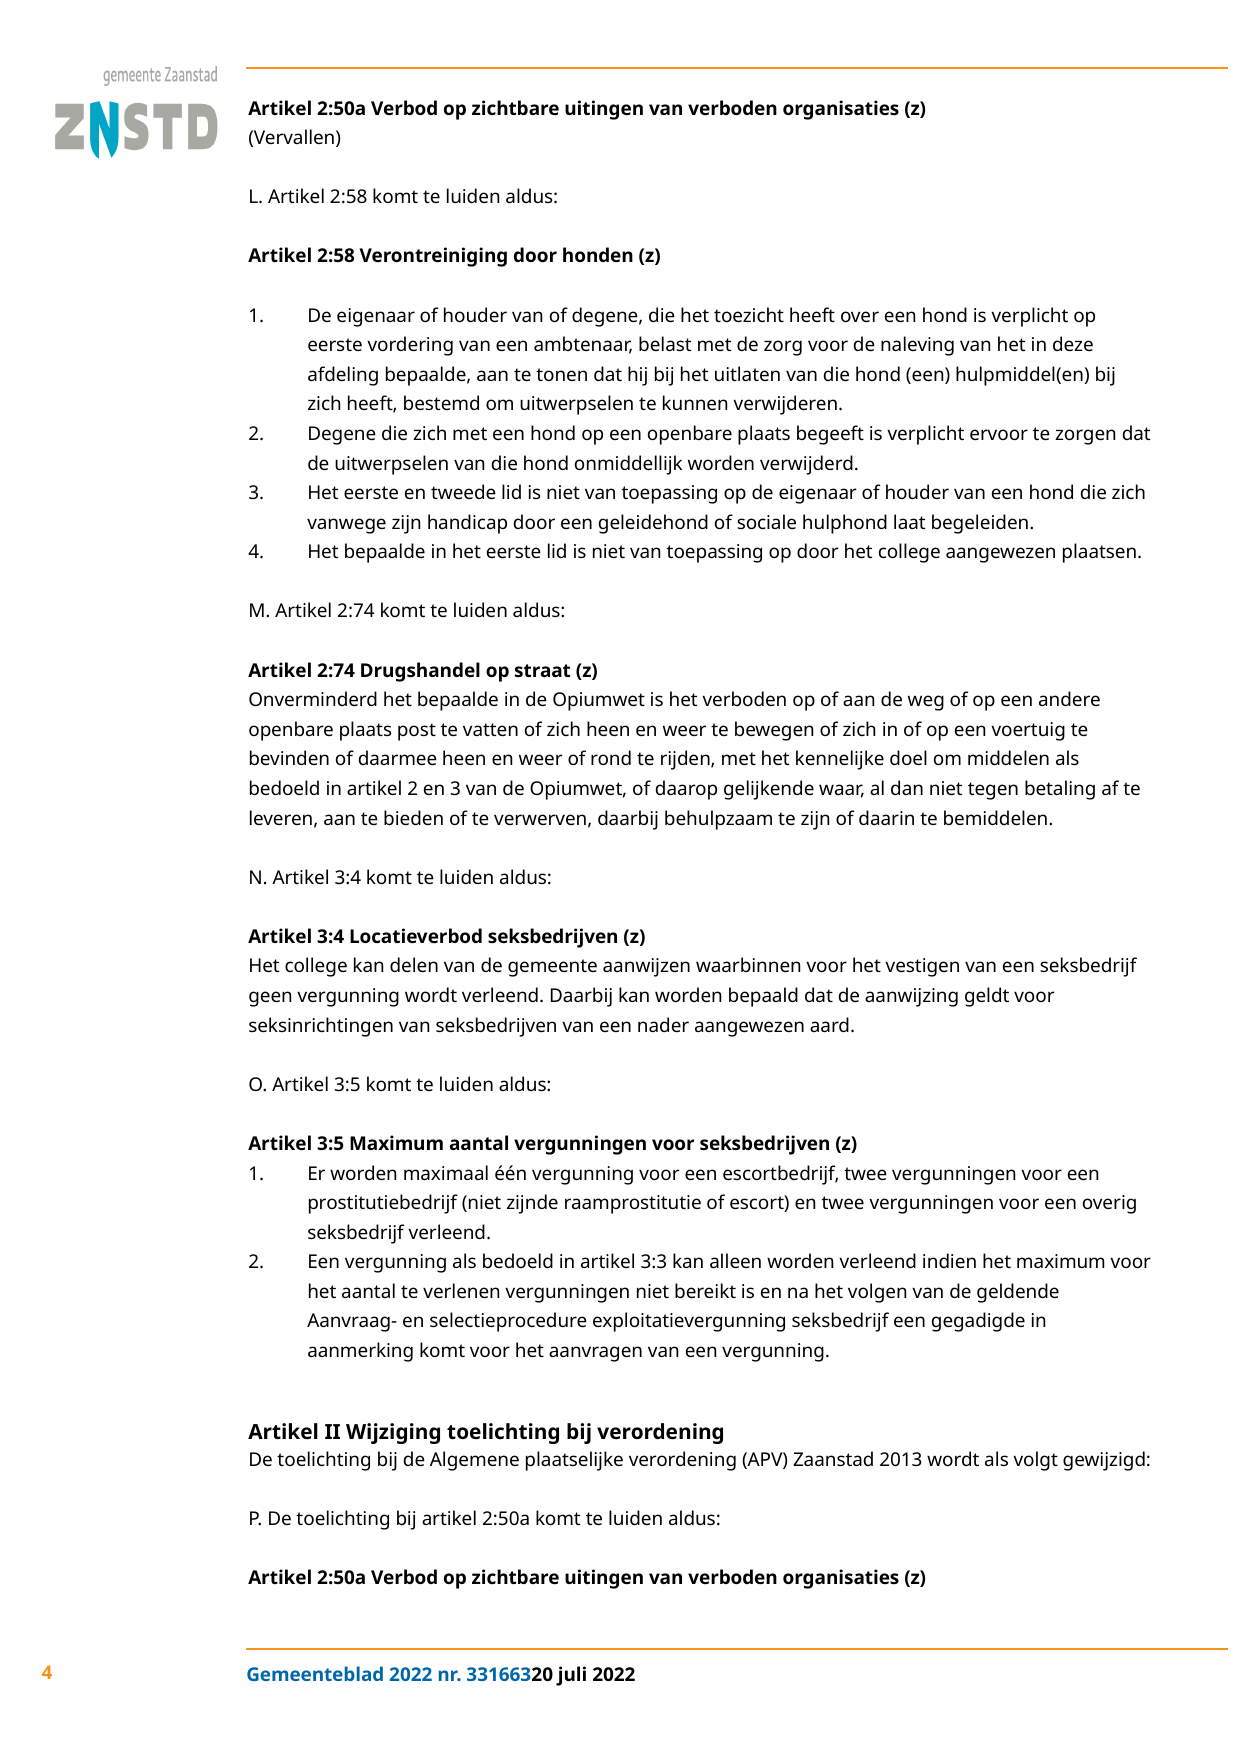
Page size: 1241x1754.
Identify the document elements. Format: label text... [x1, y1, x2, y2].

text P. De toelichting bij artikel 2:50a komt te luiden aldus: [248, 1505, 1152, 1531]
text M. Artikel 2:74 komt te luiden aldus: [248, 598, 1152, 623]
text Onverminderd het bepaalde in de Opiumwet is het verboden op of aan de weg of op een andere openbare plaats post te vatten of zich heen en weer te bewegen of zich in of op een voertuig te bevinden of daarmee heen en weer of rond te rijden, met het kennelijke doel om middelen als bedoeld in artikel 2 en 3 van de Opiumwet, of daarop gelijkende waar, al dan niet tegen betaling af te leveren, aan te bieden of te verwerven, daarbij behulpzaam te zijn of daarin te bemiddelen. [248, 686, 1152, 831]
list Het eerste en tweede lid is niet van toepassing op de eigenaar of houder van een hond die zich vanwege zijn handicap door een geleidehond of sociale hulphond laat begeleiden. [248, 479, 1152, 535]
text N. Artikel 3:4 komt te luiden aldus: [248, 864, 1152, 890]
list Degene die zich met een hond op een openbare plaats begeeft is verplicht ervoor te zorgen dat de uitwerpselen van die hond onmiddellijk worden verwijderd. [248, 420, 1152, 476]
list Er worden maximaal één vergunning voor een escortbedrijf, twee vergunningen voor een prostitutiebedrijf (niet zijnde raamprostitutie of escort) en twee vergunningen voor een overig seksbedrijf verleend. [248, 1160, 1152, 1245]
text Het college kan delen van de gemeente aanwijzen waarbinnen voor het vestigen van een seksbedrijf geen vergunning wordt verleend. Daarbij kan worden bepaald dat de aanwijzing geldt voor seksinrichtingen van seksbedrijven van een nader aangewezen aard. [248, 953, 1152, 1038]
text Artikel 3:5 Maximum aantal vergunningen voor seksbedrijven (z) [248, 1130, 1152, 1156]
text Artikel II Wijziging toelichting bij verordening [248, 1417, 1152, 1446]
text Artikel 2:50a Verbod op zichtbare uitingen van verboden organisaties (z) [248, 95, 1152, 121]
text L. Artikel 2:58 komt te luiden aldus: [248, 183, 1152, 209]
text (Vervallen) [248, 124, 1152, 150]
text Artikel 2:58 Verontreiniging door honden (z) [248, 243, 1152, 268]
list De eigenaar of houder van of degene, die het toezicht heeft over een hond is verplicht op eerste vordering van een ambtenaar, belast met de zorg voor de naleving van het in deze afdeling bepaalde, aan te tonen dat hij bij het uitlaten van die hond (een) hulpmiddel(en) bij zich heeft, bestemd om uitwerpselen te kunnen verwijderen. [248, 302, 1152, 416]
picture [41, 47, 231, 172]
list Het bepaalde in het eerste lid is niet van toepassing op door het college aangewezen plaatsen. [248, 538, 1152, 564]
text Artikel 2:50a Verbod op zichtbare uitingen van verboden organisaties (z) [248, 1564, 1152, 1590]
list Een vergunning als bedoeld in artikel 3:3 kan alleen worden verleend indien het maximum voor het aantal te verlenen vergunningen niet bereikt is en na het volgen van de geldende Aanvraag- en selectieprocedure exploitatievergunning seksbedrijf een gegadigde in aanmerking komt voor het aanvragen van een vergunning. [248, 1248, 1152, 1363]
text Artikel 2:74 Drugshandel op straat (z) [248, 657, 1152, 683]
text O. Artikel 3:5 komt te luiden aldus: [248, 1071, 1152, 1097]
text Artikel 3:4 Locatieverbod seksbedrijven (z) [248, 923, 1152, 949]
text De toelichting bij de Algemene plaatselijke verordening (APV) Zaanstad 2013 wordt als volgt gewijzigd: [248, 1446, 1152, 1471]
